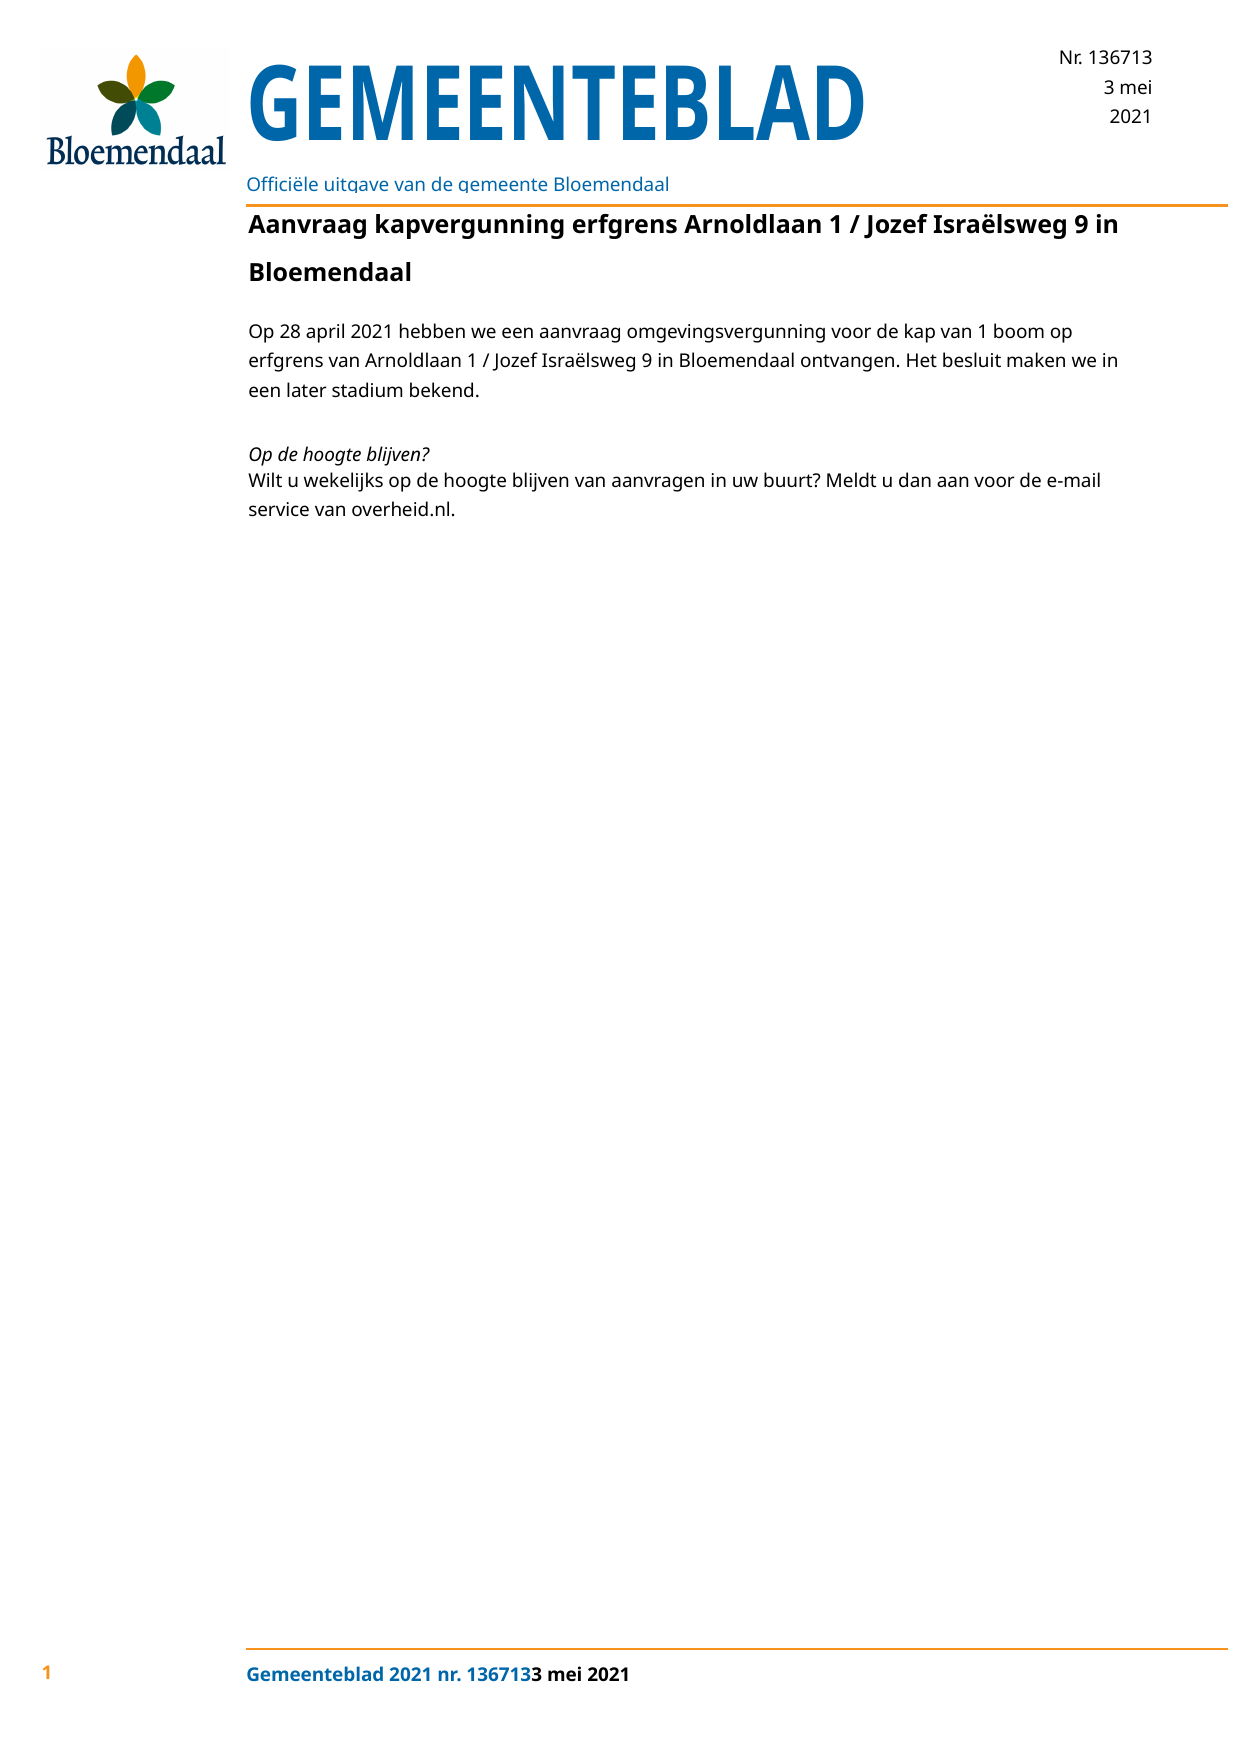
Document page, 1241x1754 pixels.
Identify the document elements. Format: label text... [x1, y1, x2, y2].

text Aanvraag kapvergunning erfgrens Arnoldlaan 1 / Jozef Israëlsweg 9 in Bloemendaal [248, 207, 1152, 288]
text Wilt u wekelijks op de hoogte blijven van aanvragen in uw buurt? Meldt u dan aan voor de e-mail service van overheid.nl. [248, 467, 1152, 522]
text Op de hoogte blijven? [248, 441, 1152, 467]
picture [41, 47, 231, 172]
text Op 28 april 2021 hebben we een aanvraag omgevingsvergunning voor de kap van 1 boom op erfgrens van Arnoldlaan 1 / Jozef Israëlsweg 9 in Bloemendaal ontvangen. Het besluit maken we in een later stadium bekend. [248, 318, 1152, 403]
